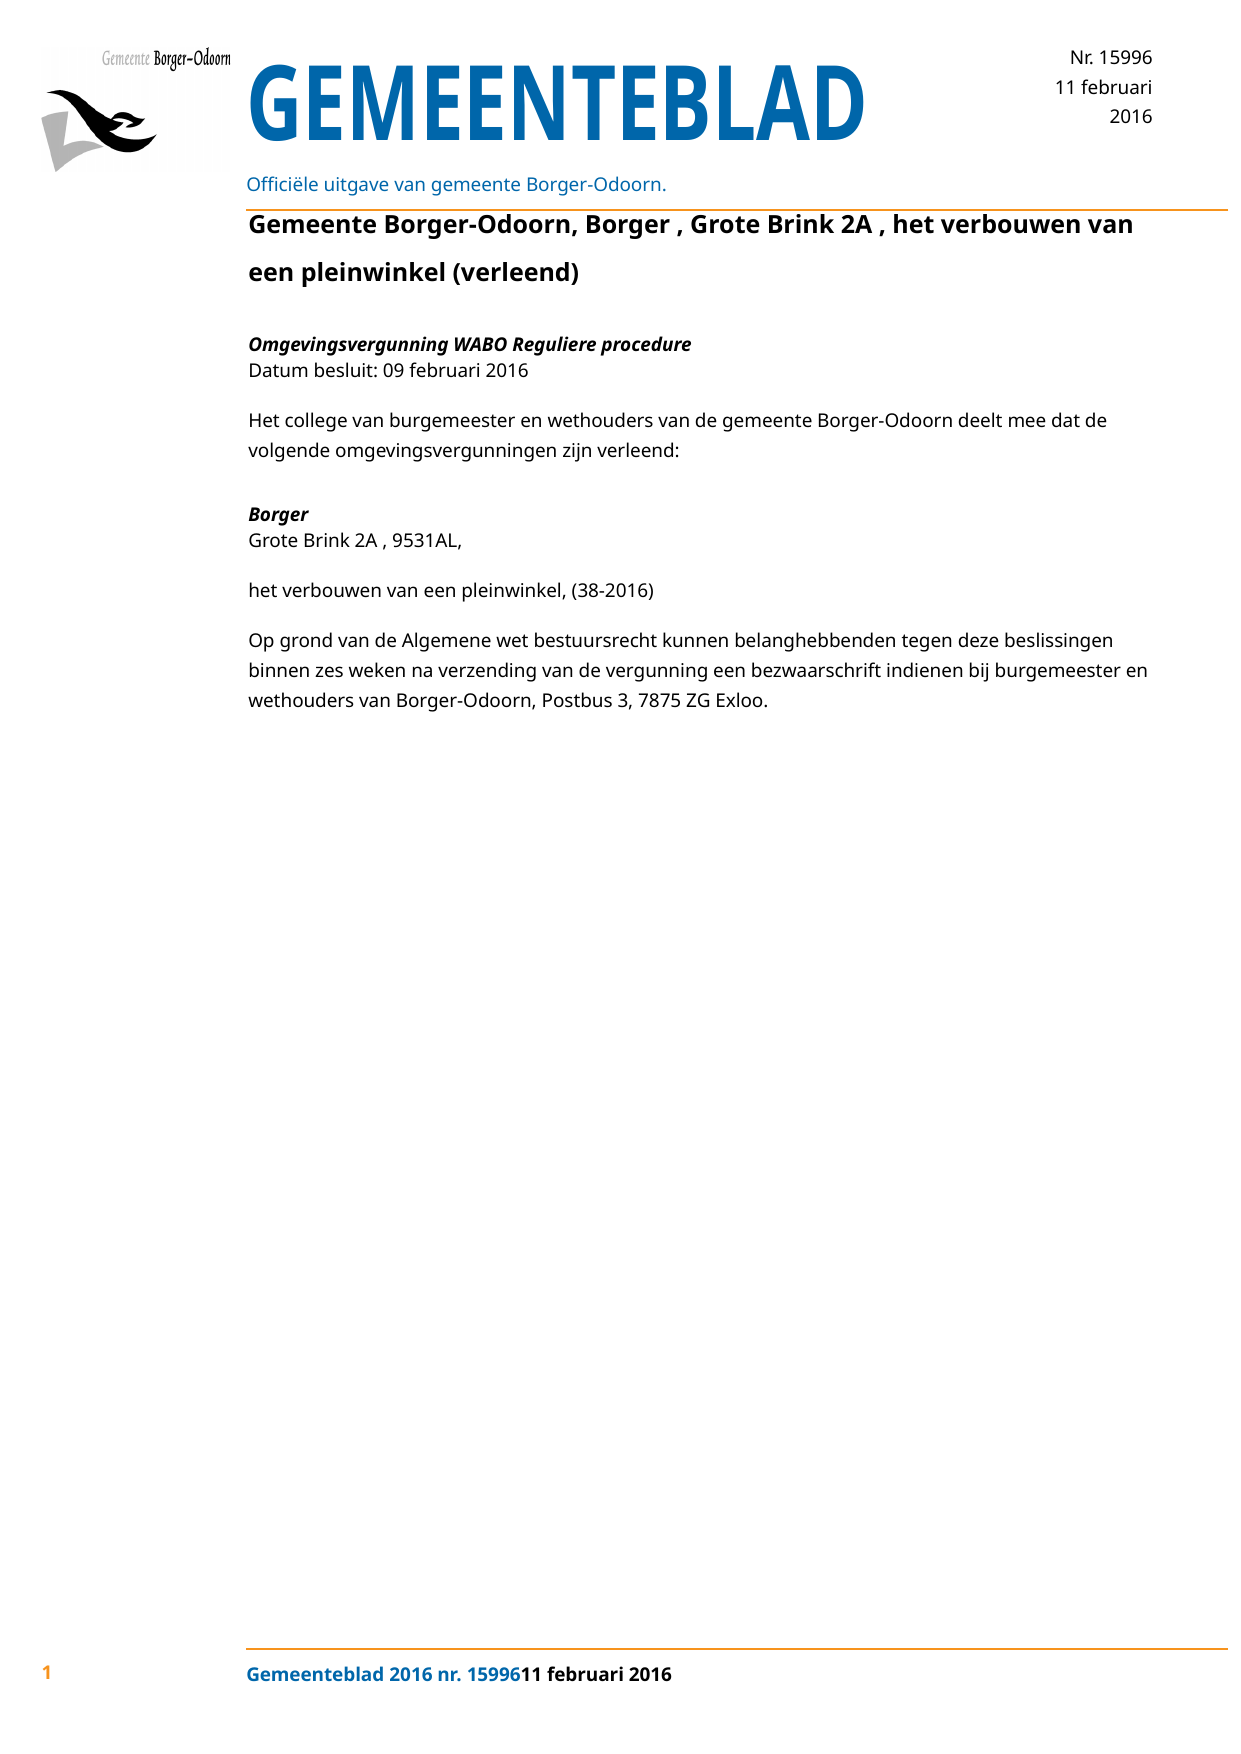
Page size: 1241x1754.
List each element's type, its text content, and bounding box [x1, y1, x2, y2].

picture [41, 47, 231, 172]
text Gemeente Borger-Odoorn, Borger , Grote Brink 2A , het verbouwen van een pleinwinkel (verleend) [248, 211, 1152, 288]
text Het college van burgemeester en wethouders van de gemeente Borger-Odoorn deelt mee dat de volgende omgevingsvergunningen zijn verleend: [248, 408, 1152, 463]
text Op grond van de Algemene wet bestuursrecht kunnen belanghebbenden tegen deze beslissingen binnen zes weken na verzending van de vergunning een bezwaarschrift indienen bij burgemeester en wethouders van Borger-Odoorn, Postbus 3, 7875 ZG Exloo. [248, 628, 1152, 713]
text Omgevingsvergunning WABO Reguliere procedure [248, 331, 1152, 357]
text Borger [248, 501, 1152, 527]
text Grote Brink 2A , 9531AL, [248, 527, 1152, 553]
text het verbouwen van een pleinwinkel, (38-2016) [248, 577, 1152, 603]
text Datum besluit: 09 februari 2016 [248, 357, 1152, 383]
